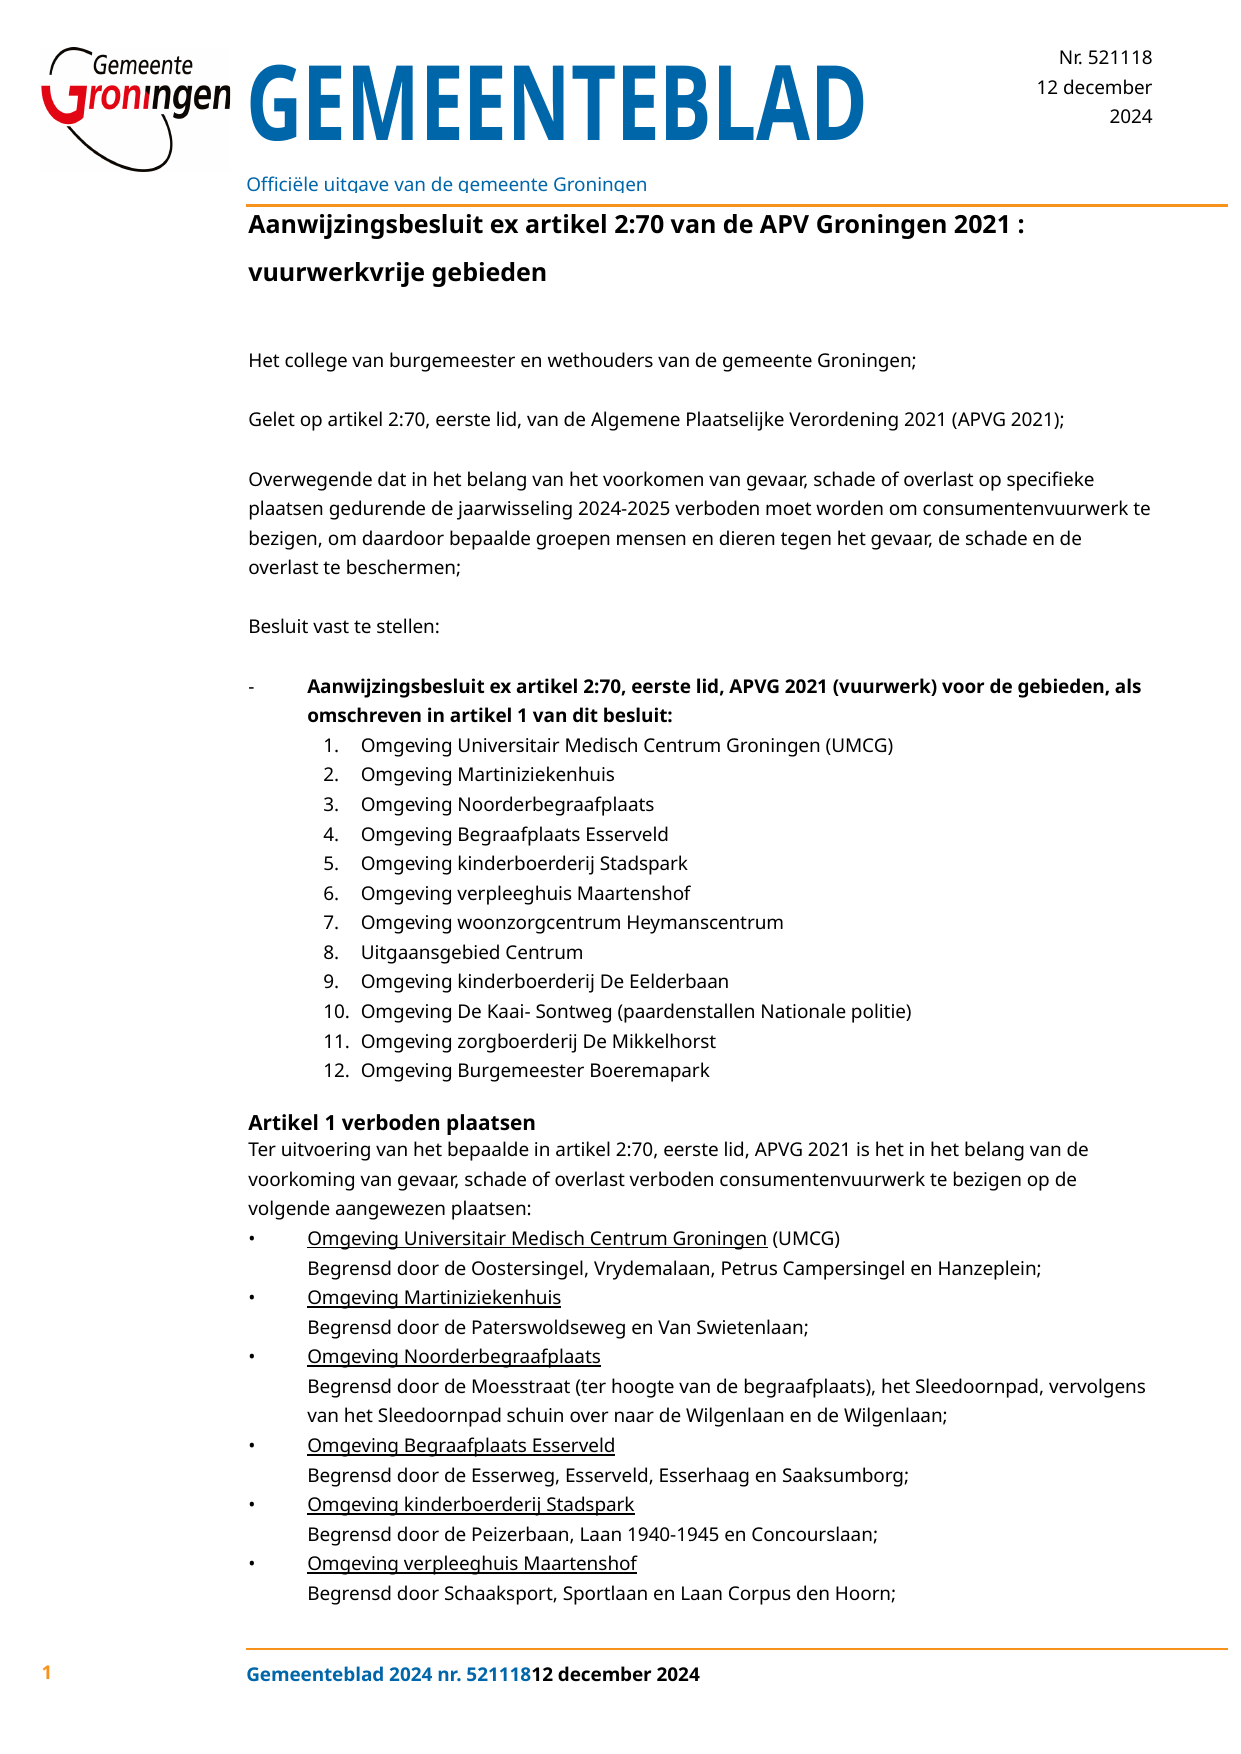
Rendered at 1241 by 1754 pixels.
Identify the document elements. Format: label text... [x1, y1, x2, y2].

list Begrensd door de Esserweg, Esserveld, Esserhaag en Saaksumborg; [248, 1462, 1152, 1487]
text Artikel 1 verboden plaatsen [248, 1108, 1152, 1136]
picture [41, 47, 231, 172]
list Begrensd door de Moesstraat (ter hoogte van de begraafplaats), het Sleedoornpad, vervolgens van het Sleedoornpad schuin over naar de Wilgenlaan en de Wilgenlaan; [248, 1373, 1152, 1428]
list Uitgaansgebied Centrum [323, 939, 1152, 965]
list Omgeving kinderboerderij Stadspark [248, 1491, 1152, 1517]
list Omgeving Noorderbegraafplaats [248, 1343, 1152, 1369]
list Omgeving Universitair Medisch Centrum Groningen (UMCG) [323, 732, 1152, 758]
list Omgeving Martiniziekenhuis [323, 762, 1152, 787]
text Ter uitvoering van het bepaalde in artikel 2:70, eerste lid, APVG 2021 is het in het belang van de voorkoming van gevaar, schade of overlast verboden consumentenvuurwerk te bezigen op de volgende aangewezen plaatsen: [248, 1136, 1152, 1221]
list Omgeving kinderboerderij De Eelderbaan [323, 969, 1152, 994]
list Omgeving zorgboerderij De Mikkelhorst [323, 1028, 1152, 1054]
list Omgeving woonzorgcentrum Heymanscentrum [323, 909, 1152, 935]
list Omgeving Universitair Medisch Centrum Groningen (UMCG) [248, 1225, 1152, 1251]
text Aanwijzingsbesluit ex artikel 2:70 van de APV Groningen 2021 : vuurwerkvrije gebieden [248, 207, 1152, 288]
text Besluit vast te stellen: [248, 614, 1152, 639]
list Begrensd door de Peizerbaan, Laan 1940-1945 en Concourslaan; [248, 1521, 1152, 1547]
list Omgeving kinderboerderij Stadspark [323, 850, 1152, 876]
text Gelet op artikel 2:70, eerste lid, van de Algemene Plaatselijke Verordening 2021 (APVG 2021); [248, 407, 1152, 432]
list Omgeving verpleeghuis Maartenshof [323, 880, 1152, 906]
list Omgeving Martiniziekenhuis [248, 1284, 1152, 1310]
list Omgeving Begraafplaats Esserveld [323, 821, 1152, 847]
text Overwegende dat in het belang van het voorkomen van gevaar, schade of overlast op specifieke plaatsen gedurende de jaarwisseling 2024-2025 verboden moet worden om consumentenvuurwerk te bezigen, om daardoor bepaalde groepen mensen en dieren tegen het gevaar, de schade en de overlast te beschermen; [248, 466, 1152, 580]
list Omgeving Noorderbegraafplaats [323, 791, 1152, 817]
list Omgeving De Kaai- Sontweg (paardenstallen Nationale politie) [323, 998, 1152, 1024]
list Begrensd door de Oostersingel, Vrydemalaan, Petrus Campersingel en Hanzeplein; [248, 1255, 1152, 1280]
list Omgeving Burgemeester Boeremapark [323, 1057, 1152, 1083]
list Begrensd door Schaaksport, Sportlaan en Laan Corpus den Hoorn; [248, 1580, 1152, 1606]
list Omgeving verpleeghuis Maartenshof [248, 1551, 1152, 1576]
list Omgeving Begraafplaats Esserveld [248, 1432, 1152, 1458]
text Het college van burgemeester en wethouders van de gemeente Groningen; [248, 347, 1152, 373]
list Aanwijzingsbesluit ex artikel 2:70, eerste lid, APVG 2021 (vuurwerk) voor de gebieden, als omschreven in artikel 1 van dit besluit: [248, 673, 1152, 728]
list Begrensd door de Paterswoldseweg en Van Swietenlaan; [248, 1314, 1152, 1339]
